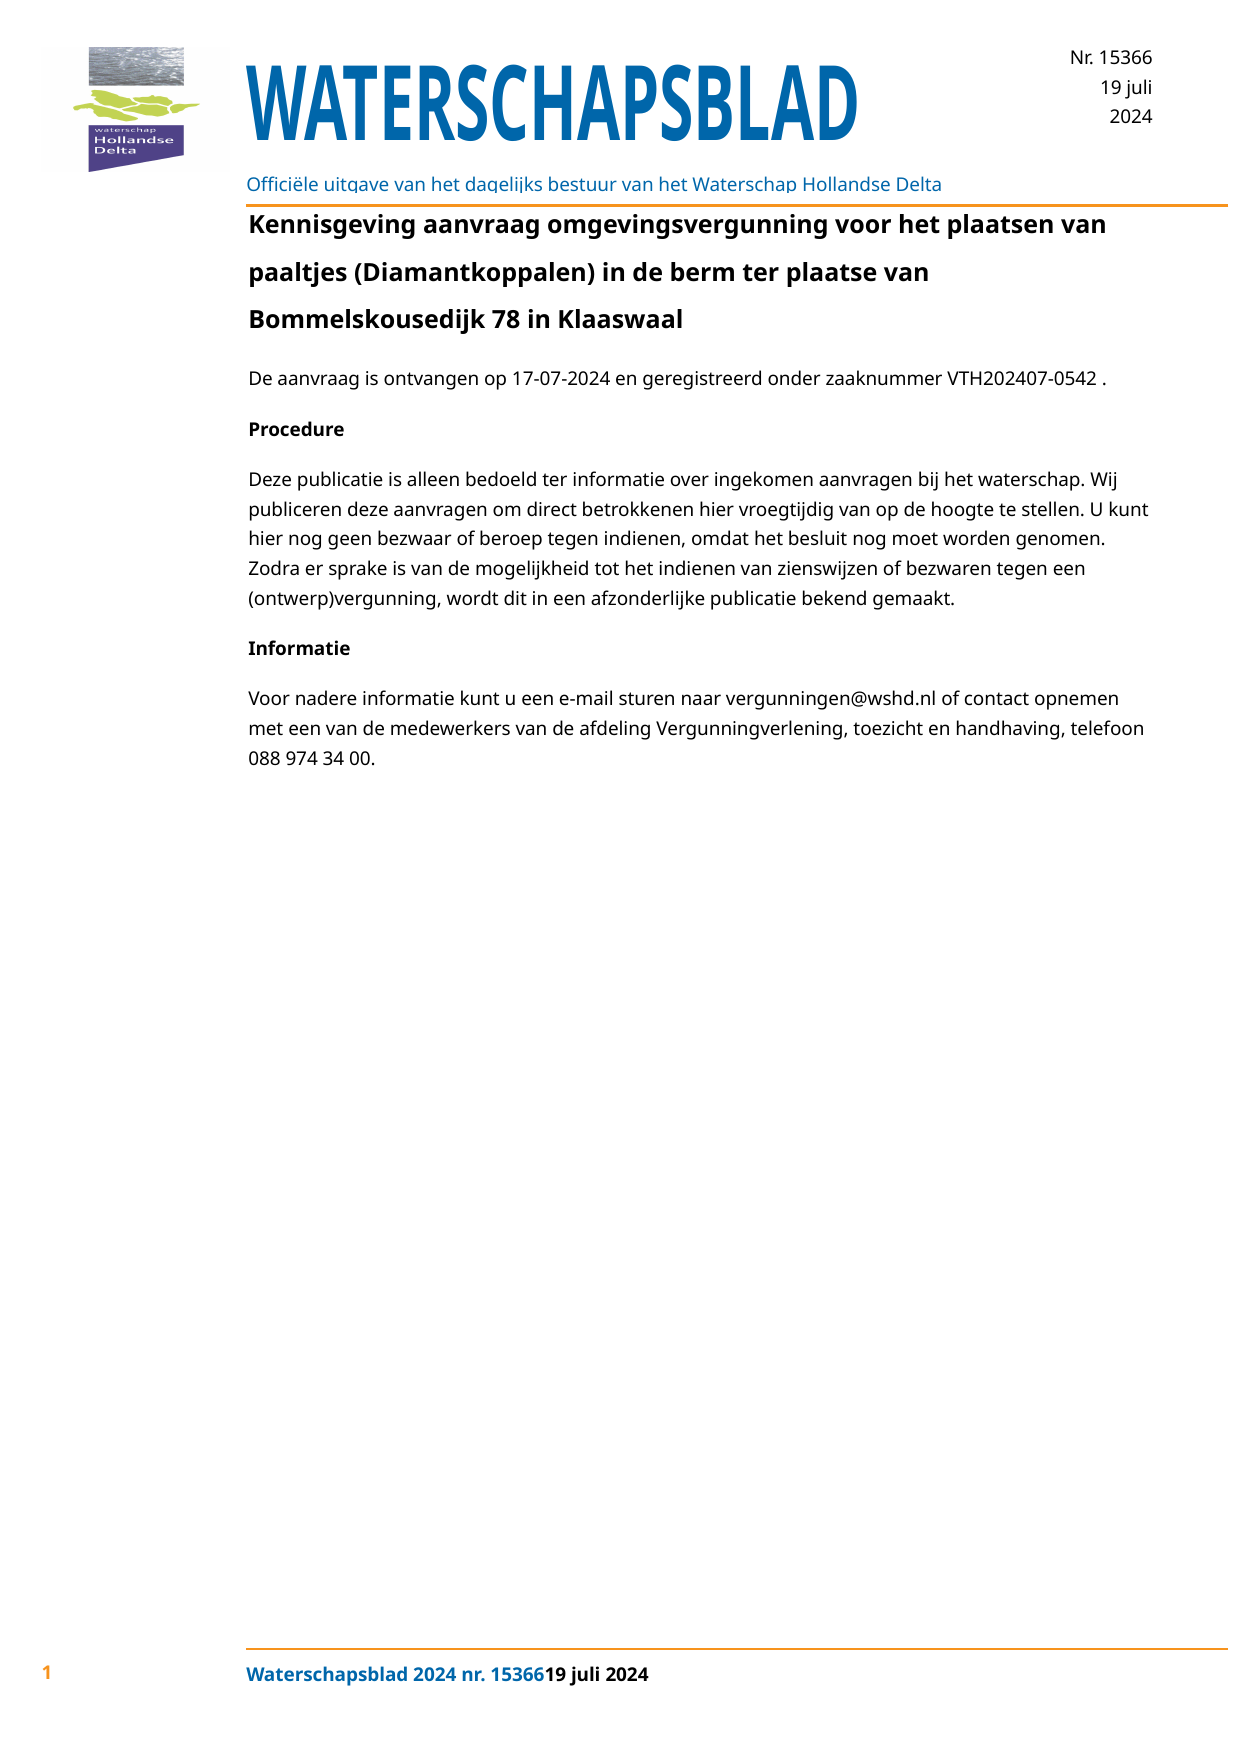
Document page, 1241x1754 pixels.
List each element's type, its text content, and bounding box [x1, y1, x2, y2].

text Procedure [248, 416, 1152, 442]
text Kennisgeving aanvraag omgevingsvergunning voor het plaatsen van paaltjes (Diamantkoppalen) in de berm ter plaatse van Bommelskousedijk 78 in Klaaswaal [248, 207, 1152, 336]
text Deze publicatie is alleen bedoeld ter informatie over ingekomen aanvragen bij het waterschap. Wij publiceren deze aanvragen om direct betrokkenen hier vroegtijdig van op de hoogte te stellen. U kunt hier nog geen bezwaar of beroep tegen indienen, omdat het besluit nog moet worden genomen. Zodra er sprake is van de mogelijkheid tot het indienen van zienswijzen of bezwaren tegen een (ontwerp)vergunning, wordt dit in een afzonderlijke publicatie bekend gemaakt. [248, 466, 1152, 610]
text Voor nadere informatie kunt u een e-mail sturen naar vergunningen@wshd.nl of contact opnemen met een van de medewerkers van de afdeling Vergunningverlening, toezicht en handhaving, telefoon 088 974 34 00. [248, 686, 1152, 770]
picture [41, 47, 231, 172]
text Informatie [248, 635, 1152, 661]
text De aanvraag is ontvangen op 17-07-2024 en geregistreerd onder zaaknummer VTH202407-0542 . [248, 366, 1152, 391]
